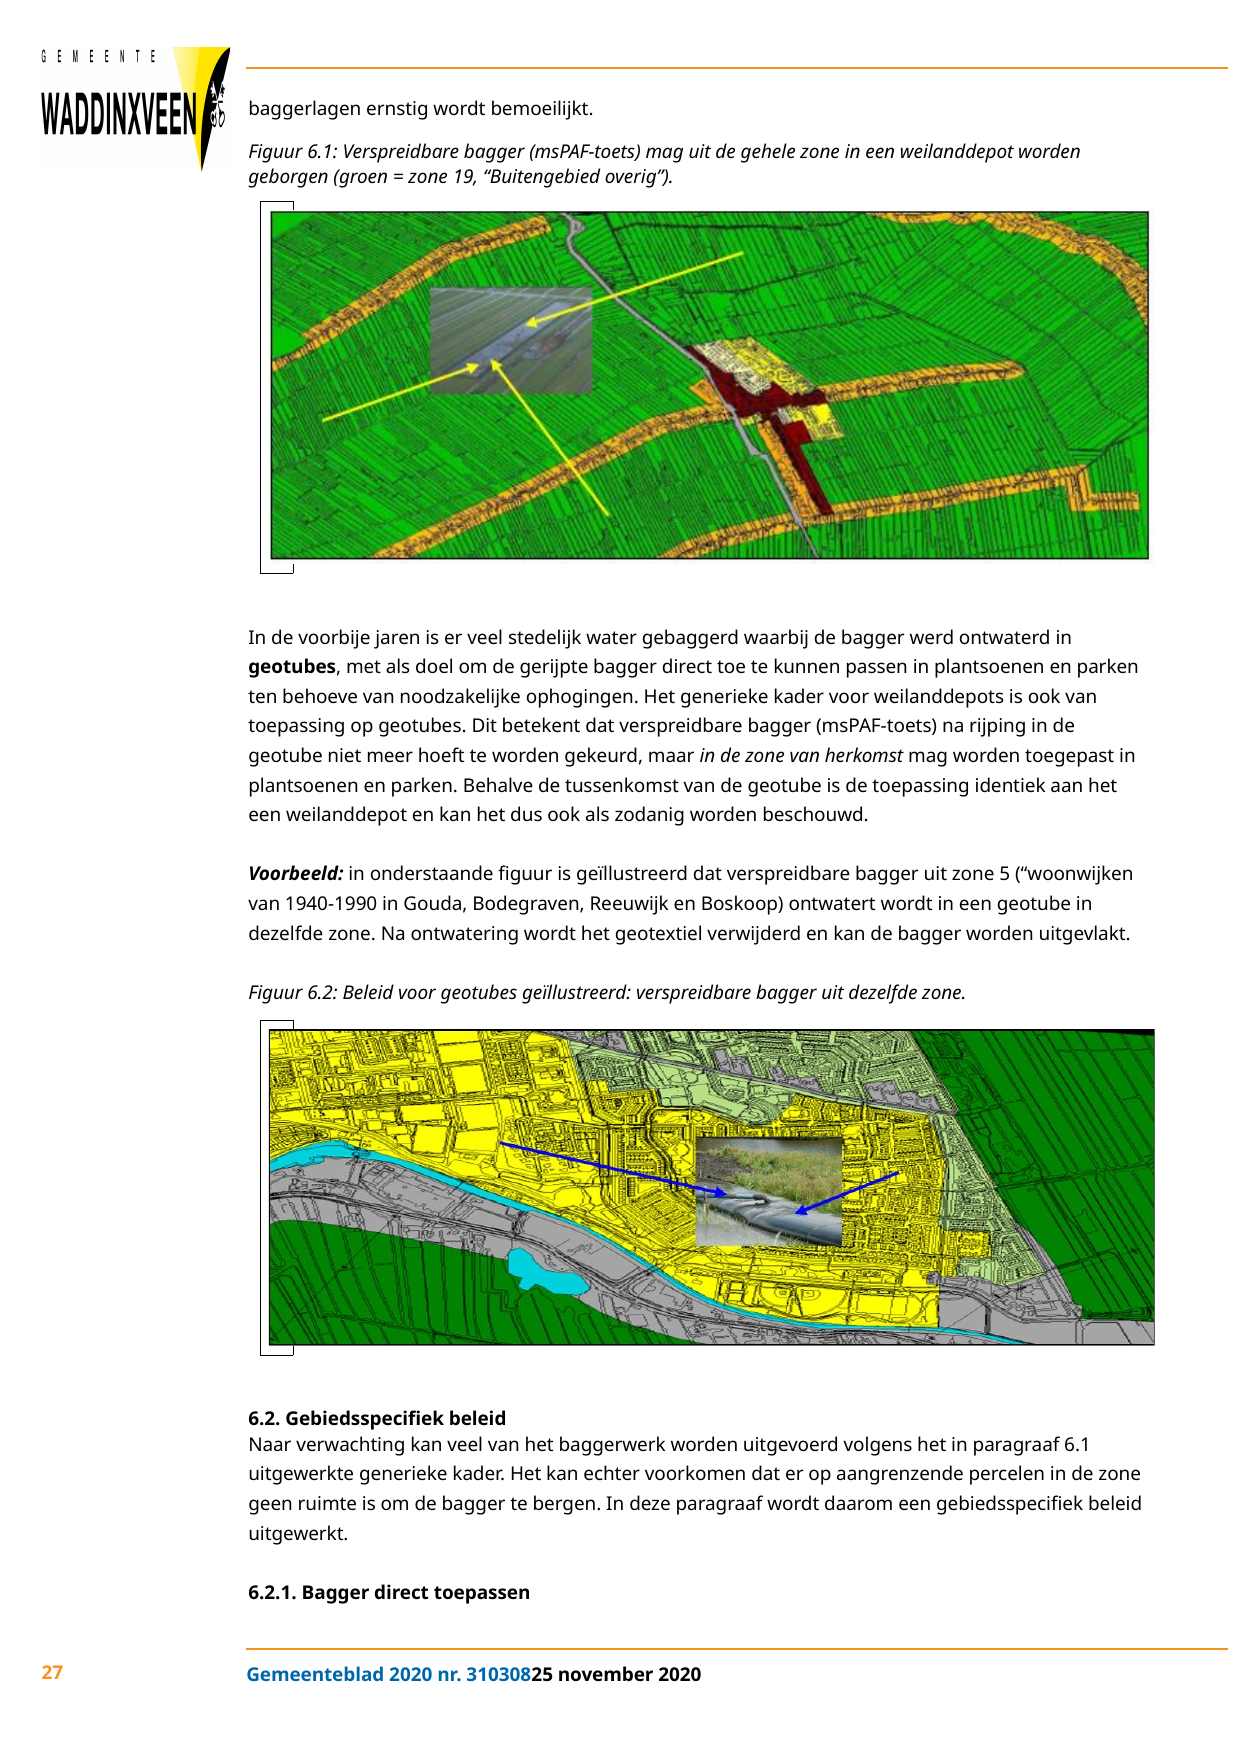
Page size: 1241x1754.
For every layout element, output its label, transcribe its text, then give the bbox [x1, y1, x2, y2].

text baggerlagen ernstig wordt bemoeilijkt. [248, 95, 1152, 121]
picture [268, 1029, 1155, 1346]
text 6.2. Gebiedsspecifiek beleid [248, 1405, 1152, 1431]
text In de voorbije jaren is er veel stedelijk water gebaggerd waarbij de bagger werd ontwaterd in geotubes, met als doel om de gerijpte bagger direct toe te kunnen passen in plantsoenen en parken ten behoeve van noodzakelijke ophogingen. Het generieke kader voor weilanddepots is ook van toepassing op geotubes. Dit betekent dat verspreidbare bagger (msPAF-toets) na rijping in de geotube niet meer hoeft te worden gekeurd, maar in de zone van herkomst mag worden toegepast in plantsoenen en parken. Behalve de tussenkomst van de geotube is de toepassing identiek aan het een weilanddepot en kan het dus ook als zodanig worden beschouwd. [248, 624, 1152, 827]
table_header Voorbeeld: in onderstaande figuur is geïllustreerd dat verspreidbare bagger uit zone 5 (“woonwijken van 1940-1990 in Gouda, Bodegraven, Reeuwijk en Boskoop) ontwatert wordt in een geotube in dezelfde zone. Na ontwatering wordt het geotextiel verwijderd en kan de bagger worden uitgevlakt. Figuur 6.2: Beleid voor geotubes geïllustreerd: verspreidbare bagger uit dezelfde zone. [248, 861, 1152, 1372]
text Naar verwachting kan veel van het baggerwerk worden uitgevoerd volgens het in paragraaf 6.1 uitgewerkte generieke kader. Het kan echter voorkomen dat er op aangrenzende percelen in de zone geen ruimte is om de bagger te bergen. In deze paragraaf wordt daarom een gebiedsspecifiek beleid uitgewerkt. [248, 1431, 1152, 1545]
picture [268, 210, 1155, 564]
text Figuur 6.1: Verspreidbare bagger (msPAF-toets) mag uit de gehele zone in een weilanddepot worden geborgen (groen = zone 19, “Buitengebied overig”). [248, 138, 1152, 189]
text 6.2.1. Bagger direct toepassen [248, 1579, 1152, 1604]
picture [41, 47, 231, 172]
